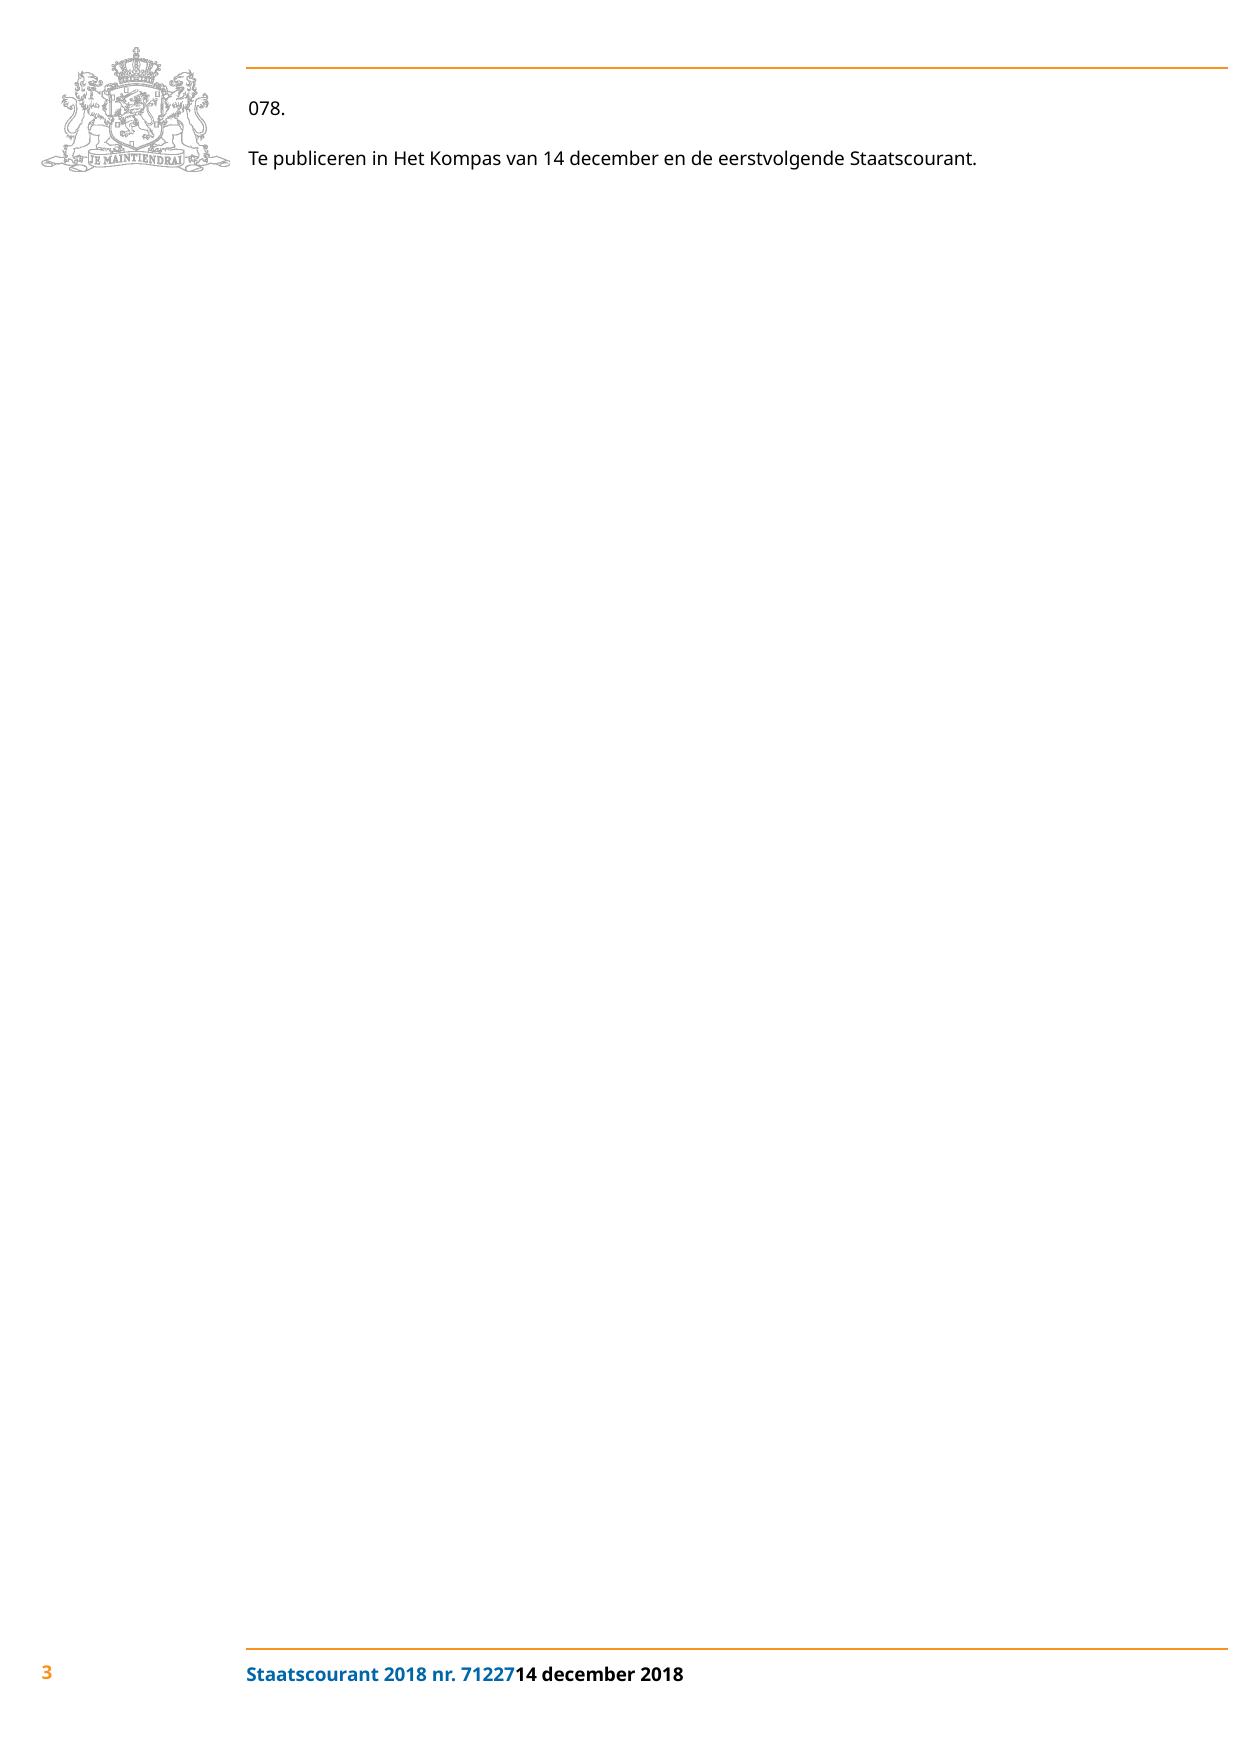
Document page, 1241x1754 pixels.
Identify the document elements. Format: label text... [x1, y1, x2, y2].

picture [41, 47, 231, 172]
text Te publiceren in Het Kompas van 14 december en de eerstvolgende Staatscourant. [248, 145, 1152, 171]
text 078. [248, 95, 1152, 121]
